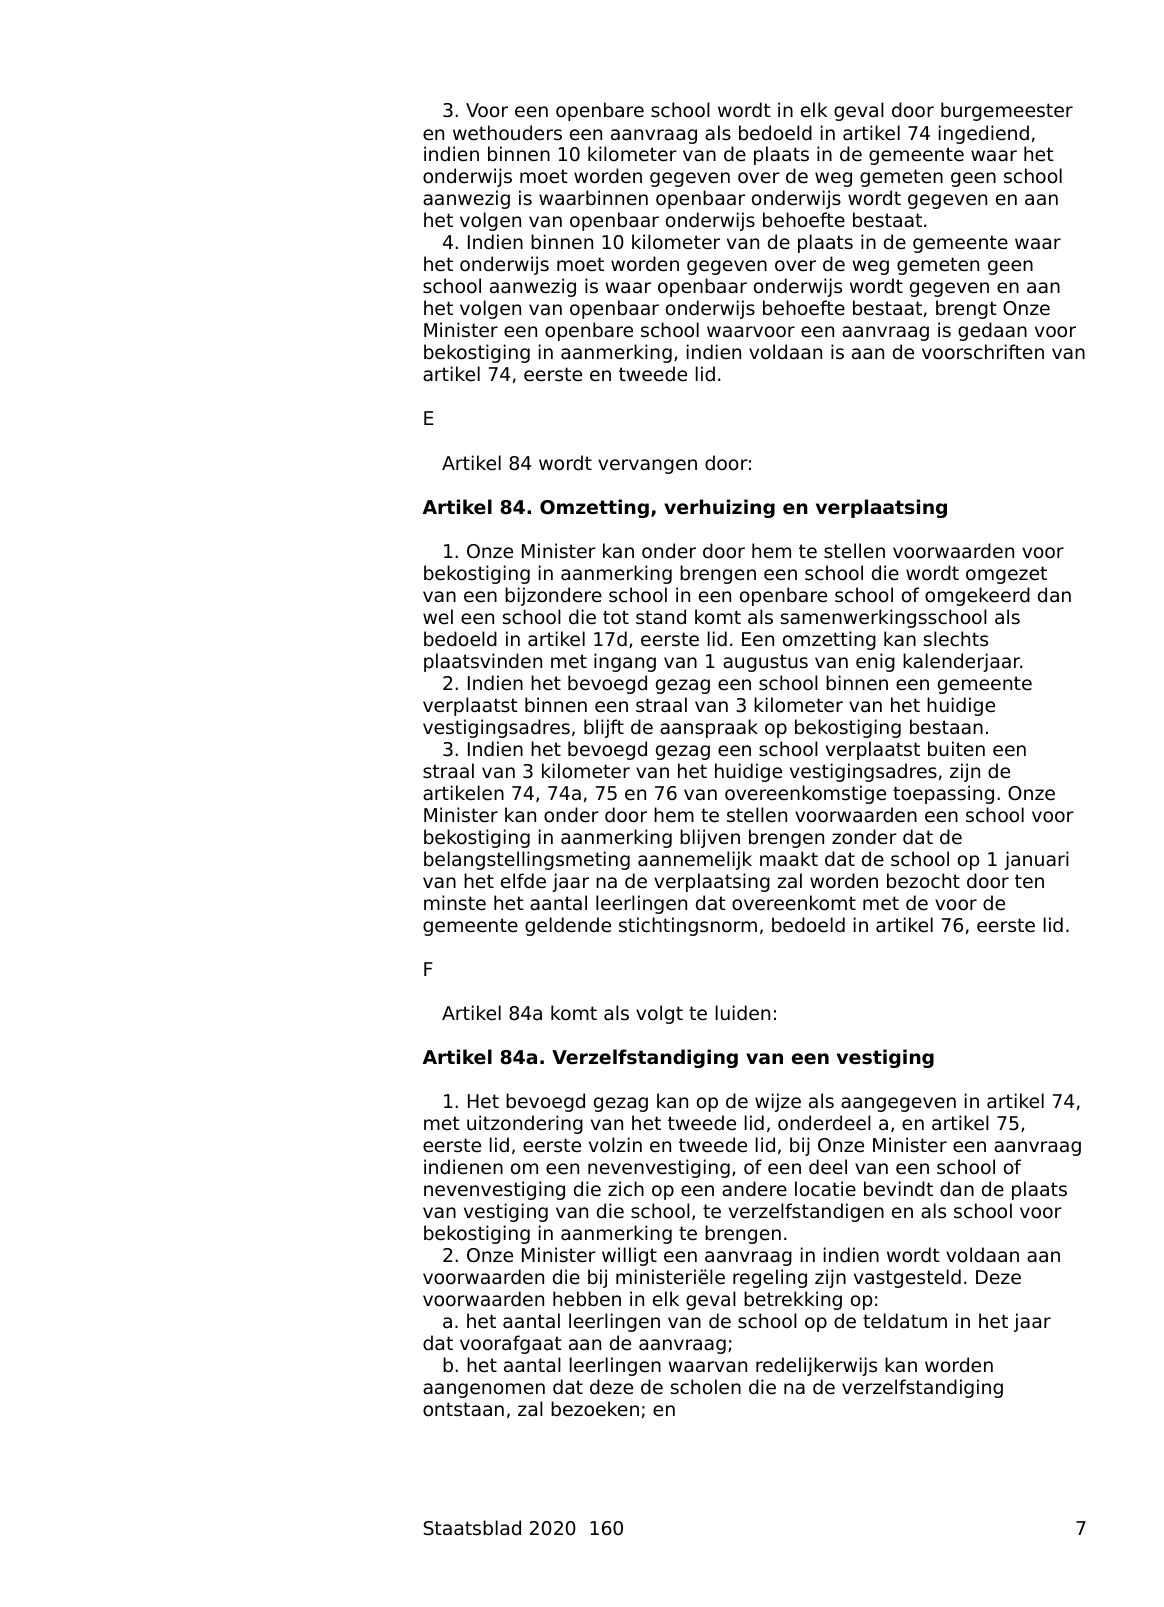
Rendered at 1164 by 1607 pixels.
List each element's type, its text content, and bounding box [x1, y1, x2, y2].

text 2. Indien het bevoegd gezag een school binnen een gemeente verplaatst binnen een straal van 3 kilometer van het huidige vestigingsadres, blijft de aanspraak op bekostiging bestaan. [422, 673, 1087, 739]
subtitle Artikel 84. Omzetting, verhuizing en verplaatsing [422, 497, 1087, 519]
text 3. Indien het bevoegd gezag een school verplaatst buiten een straal van 3 kilometer van het huidige vestigingsadres, zijn de artikelen 74, 74a, 75 en 76 van overeenkomstige toepassing. Onze Minister kan onder door hem te stellen voorwaarden een school voor bekostiging in aanmerking blijven brengen zonder dat de belangstellingsmeting aannemelijk maakt dat de school op 1 januari van het elfde jaar na de verplaatsing zal worden bezocht door ten minste het aantal leerlingen dat overeenkomt met de voor de gemeente geldende stichtingsnorm, bedoeld in artikel 76, eerste lid. [422, 739, 1087, 936]
text 1. Het bevoegd gezag kan op de wijze als aangegeven in artikel 74, met uitzondering van het tweede lid, onderdeel a, en artikel 75, eerste lid, eerste volzin en tweede lid, bij Onze Minister een aanvraag indienen om een nevenvestiging, of een deel van een school of nevenvestiging die zich op een andere locatie bevindt dan de plaats van vestiging van die school, te verzelfstandigen en als school voor bekostiging in aanmerking te brengen. [422, 1091, 1087, 1245]
subtitle Artikel 84a. Verzelfstandiging van een vestiging [422, 1047, 1087, 1069]
text F [422, 959, 1087, 981]
text 3. Voor een openbare school wordt in elk geval door burgemeester en wethouders een aanvraag als bedoeld in artikel 74 ingediend, indien binnen 10 kilometer van de plaats in de gemeente waar het onderwijs moet worden gegeven over de weg gemeten geen school aanwezig is waarbinnen openbaar onderwijs wordt gegeven en aan het volgen van openbaar onderwijs behoefte bestaat. [422, 100, 1087, 232]
text 2. Onze Minister willigt een aanvraag in indien wordt voldaan aan voorwaarden die bij ministeriële regeling zijn vastgesteld. Deze voorwaarden hebben in elk geval betrekking op: [422, 1245, 1087, 1311]
text 4. Indien binnen 10 kilometer van de plaats in de gemeente waar het onderwijs moet worden gegeven over de weg gemeten geen school aanwezig is waar openbaar onderwijs wordt gegeven en aan het volgen van openbaar onderwijs behoefte bestaat, brengt Onze Minister een openbare school waarvoor een aanvraag is gedaan voor bekostiging in aanmerking, indien voldaan is aan de voorschriften van artikel 74, eerste en tweede lid. [422, 232, 1087, 386]
text Artikel 84 wordt vervangen door: [422, 452, 1087, 474]
text b. het aantal leerlingen waarvan redelijkerwijs kan worden aangenomen dat deze de scholen die na de verzelfstandiging ontstaan, zal bezoeken; en [422, 1355, 1087, 1421]
text E [422, 408, 1087, 430]
text 1. Onze Minister kan onder door hem te stellen voorwaarden voor bekostiging in aanmerking brengen een school die wordt omgezet van een bijzondere school in een openbare school of omgekeerd dan wel een school die tot stand komt als samenwerkingsschool als bedoeld in artikel 17d, eerste lid. Een omzetting kan slechts plaatsvinden met ingang van 1 augustus van enig kalenderjaar. [422, 541, 1087, 673]
text a. het aantal leerlingen van de school op de teldatum in het jaar dat voorafgaat aan de aanvraag; [422, 1311, 1087, 1355]
text Artikel 84a komt als volgt te luiden: [422, 1003, 1087, 1025]
